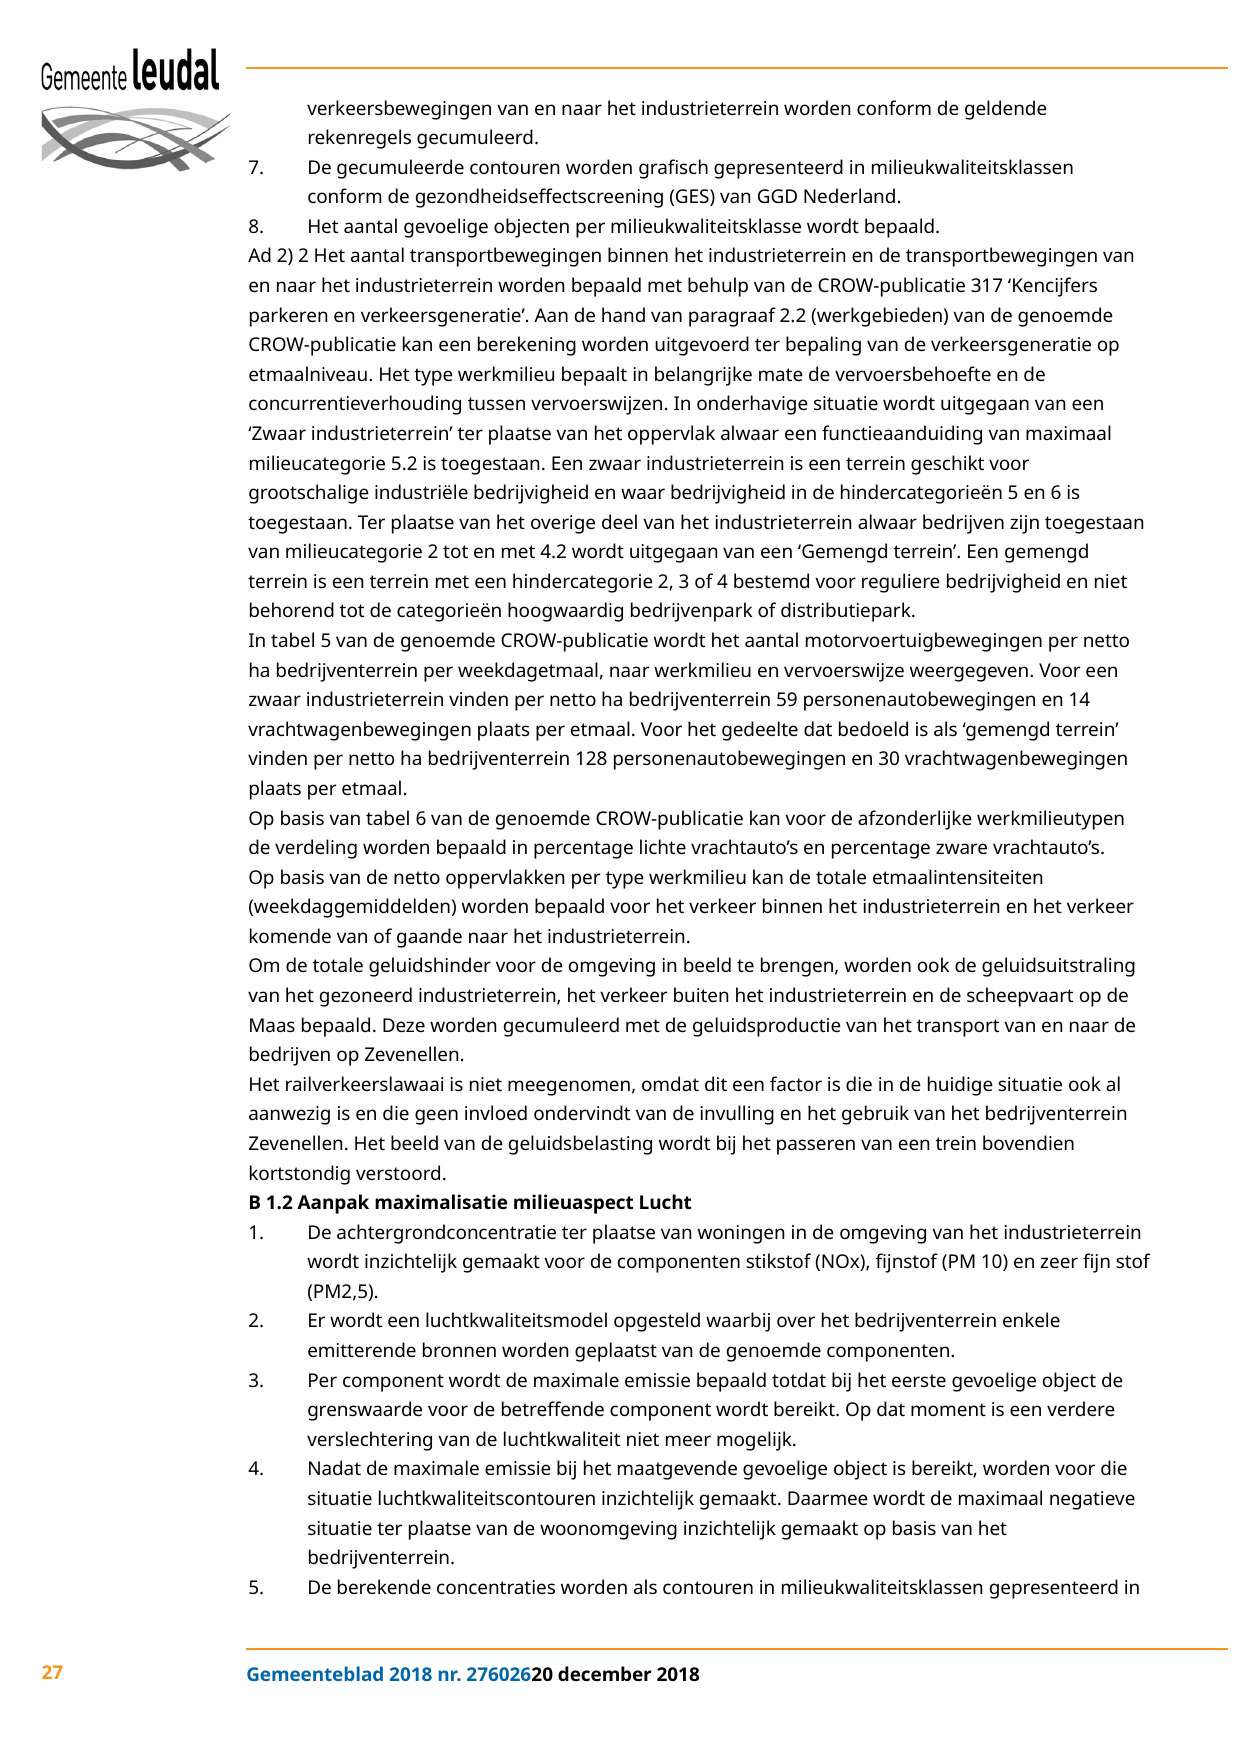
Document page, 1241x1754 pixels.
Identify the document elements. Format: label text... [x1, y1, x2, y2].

text B 1.2 Aanpak maximalisatie milieuaspect Lucht [248, 1189, 1152, 1215]
text Op basis van tabel 6 van de genoemde CROW-publicatie kan voor de afzonderlijke werkmilieutypen de verdeling worden bepaald in percentage lichte vrachtauto’s en percentage zware vrachtauto’s. [248, 805, 1152, 860]
text Ad 2) 2 Het aantal transportbewegingen binnen het industrieterrein en de transportbewegingen van en naar het industrieterrein worden bepaald met behulp van de CROW-publicatie 317 ‘Kencijfers parkeren en verkeersgeneratie’. Aan de hand van paragraaf 2.2 (werkgebieden) van de genoemde CROW-publicatie kan een berekening worden uitgevoerd ter bepaling van de verkeersgeneratie op etmaalniveau. Het type werkmilieu bepaalt in belangrijke mate de vervoersbehoefte en de concurrentieverhouding tussen vervoerswijzen. In onderhavige situatie wordt uitgegaan van een ‘Zwaar industrieterrein’ ter plaatse van het oppervlak alwaar een functieaanduiding van maximaal milieucategorie 5.2 is toegestaan. Een zwaar industrieterrein is een terrein geschikt voor grootschalige industriële bedrijvigheid en waar bedrijvigheid in de hindercategorieën 5 en 6 is toegestaan. Ter plaatse van het overige deel van het industrieterrein alwaar bedrijven zijn toegestaan van milieucategorie 2 tot en met 4.2 wordt uitgegaan van een ‘Gemengd terrein’. Een gemengd terrein is een terrein met een hindercategorie 2, 3 of 4 bestemd voor reguliere bedrijvigheid en niet behorend tot de categorieën hoogwaardig bedrijvenpark of distributiepark. [248, 243, 1152, 623]
list verkeersbewegingen van en naar het industrieterrein worden conform de geldende rekenregels gecumuleerd. [248, 95, 1152, 150]
text Om de totale geluidshinder voor de omgeving in beeld te brengen, worden ook de geluidsuitstraling van het gezoneerd industrieterrein, het verkeer buiten het industrieterrein en de scheepvaart op de Maas bepaald. Deze worden gecumuleerd met de geluidsproductie van het transport van en naar de bedrijven op Zevenellen. [248, 953, 1152, 1067]
list De achtergrondconcentratie ter plaatse van woningen in de omgeving van het industrieterrein wordt inzichtelijk gemaakt voor de componenten stikstof (NOx), fijnstof (PM 10) en zeer fijn stof (PM2,5). [248, 1219, 1152, 1304]
list Er wordt een luchtkwaliteitsmodel opgesteld waarbij over het bedrijventerrein enkele emitterende bronnen worden geplaatst van de genoemde componenten. [248, 1308, 1152, 1363]
text In tabel 5 van de genoemde CROW-publicatie wordt het aantal motorvoertuigbewegingen per netto ha bedrijventerrein per weekdagetmaal, naar werkmilieu en vervoerswijze weergegeven. Voor een zwaar industrieterrein vinden per netto ha bedrijventerrein 59 personenautobewegingen en 14 vrachtwagenbewegingen plaats per etmaal. Voor het gedeelte dat bedoeld is als ‘gemengd terrein’ vinden per netto ha bedrijventerrein 128 personenautobewegingen en 30 vrachtwagenbewegingen plaats per etmaal. [248, 627, 1152, 801]
text Het railverkeerslawaai is niet meegenomen, omdat dit een factor is die in de huidige situatie ook al aanwezig is en die geen invloed ondervindt van de invulling en het gebruik van het bedrijventerrein Zevenellen. Het beeld van de geluidsbelasting wordt bij het passeren van een trein bovendien kortstondig verstoord. [248, 1071, 1152, 1186]
list Nadat de maximale emissie bij het maatgevende gevoelige object is bereikt, worden voor die situatie luchtkwaliteitscontouren inzichtelijk gemaakt. Daarmee wordt de maximaal negatieve situatie ter plaatse van de woonomgeving inzichtelijk gemaakt op basis van het bedrijventerrein. [248, 1456, 1152, 1570]
text Op basis van de netto oppervlakken per type werkmilieu kan de totale etmaalintensiteiten (weekdaggemiddelden) worden bepaald voor het verkeer binnen het industrieterrein en het verkeer komende van of gaande naar het industrieterrein. [248, 864, 1152, 949]
list De gecumuleerde contouren worden grafisch gepresenteerd in milieukwaliteitsklassen conform de gezondheidseffectscreening (GES) van GGD Nederland. [248, 154, 1152, 209]
list De berekende concentraties worden als contouren in milieukwaliteitsklassen gepresenteerd in [248, 1574, 1152, 1600]
picture [41, 47, 231, 172]
list Per component wordt de maximale emissie bepaald totdat bij het eerste gevoelige object de grenswaarde voor de betreffende component wordt bereikt. Op dat moment is een verdere verslechtering van de luchtkwaliteit niet meer mogelijk. [248, 1367, 1152, 1452]
list Het aantal gevoelige objecten per milieukwaliteitsklasse wordt bepaald. [248, 213, 1152, 239]
